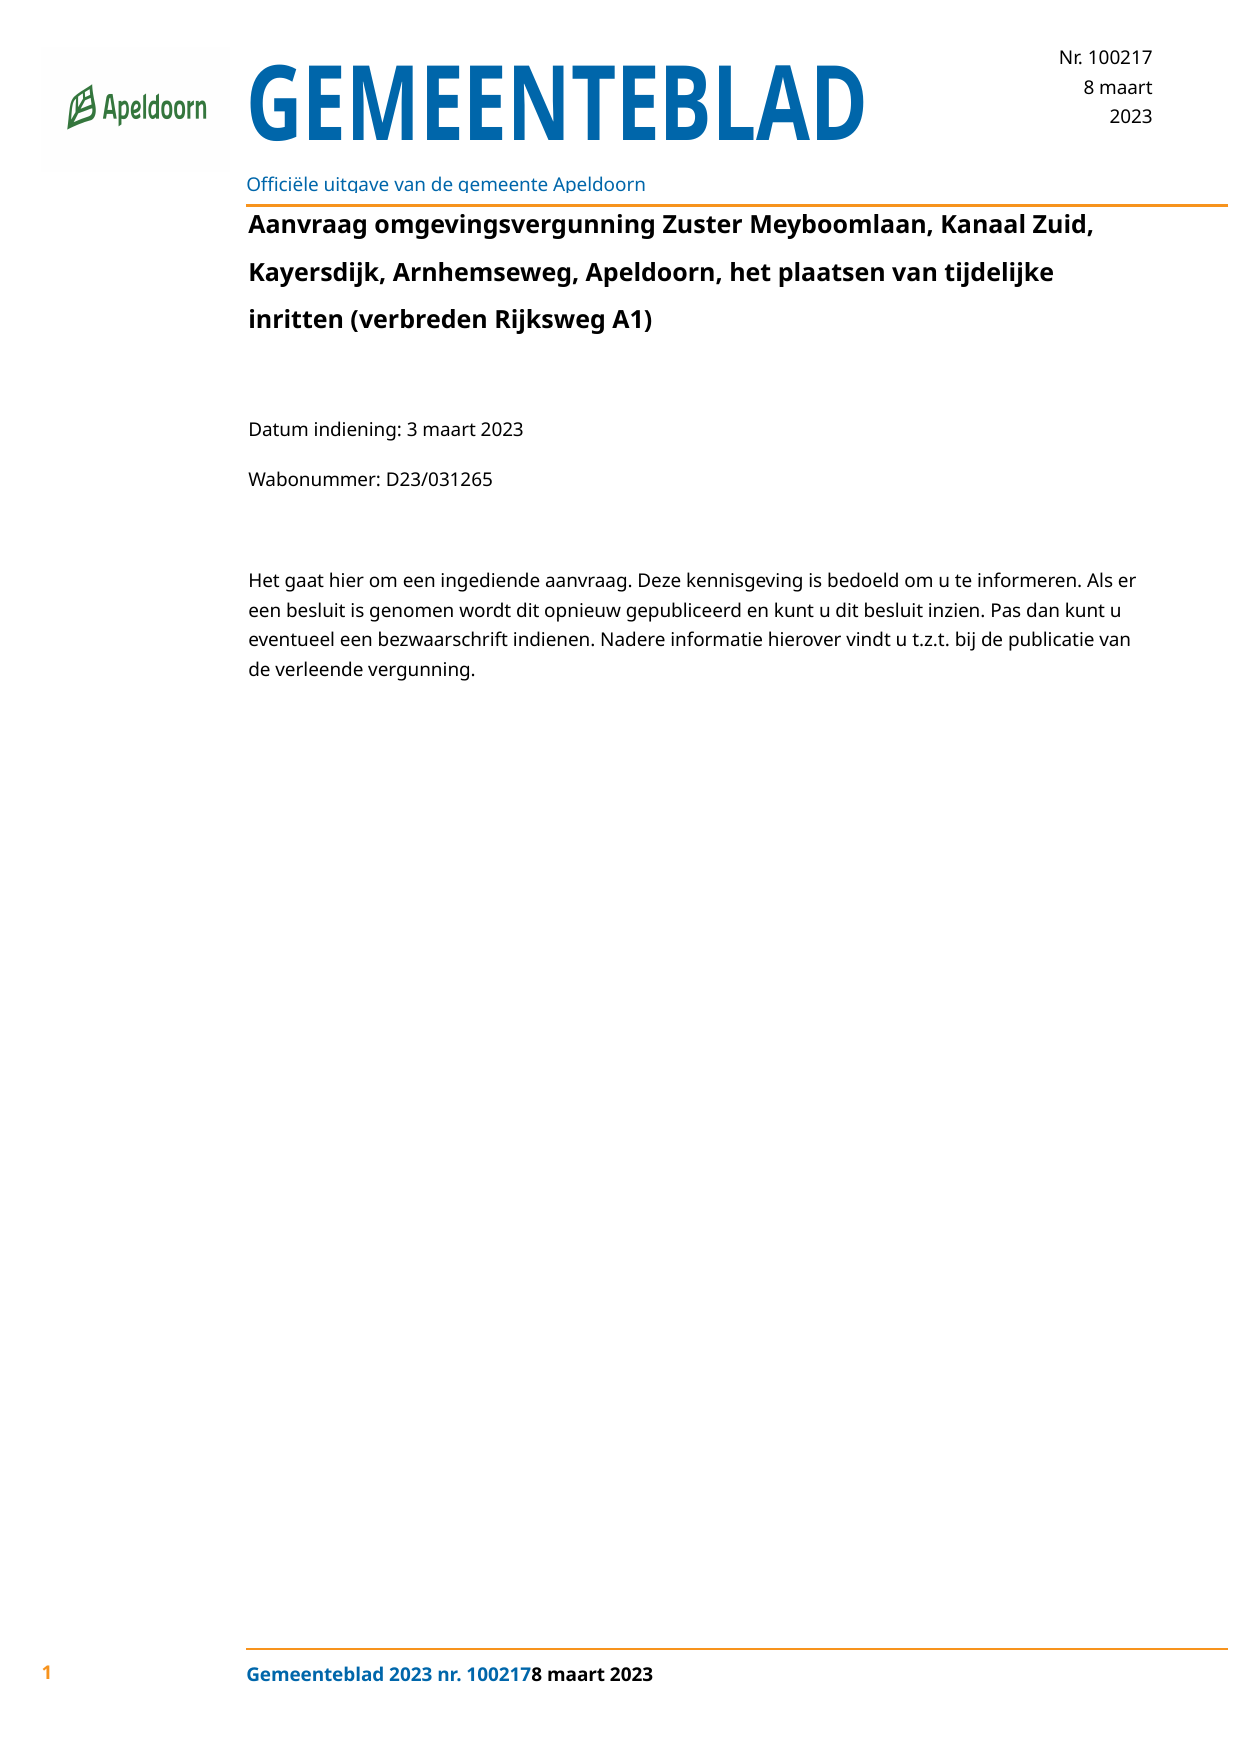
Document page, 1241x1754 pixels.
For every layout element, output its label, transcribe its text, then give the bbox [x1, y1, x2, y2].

text Wabonummer: D23/031265 [248, 466, 1152, 492]
text Het gaat hier om een ingediende aanvraag. Deze kennisgeving is bedoeld om u te informeren. Als er een besluit is genomen wordt dit opnieuw gepubliceerd en kunt u dit besluit inzien. Pas dan kunt u eventueel een bezwaarschrift indienen. Nadere informatie hierover vindt u t.z.t. bij de publicatie van de verleende vergunning. [248, 567, 1152, 682]
text Datum indiening: 3 maart 2023 [248, 416, 1152, 442]
picture [41, 47, 231, 172]
text Aanvraag omgevingsvergunning Zuster Meyboomlaan, Kanaal Zuid, Kayersdijk, Arnhemseweg, Apeldoorn, het plaatsen van tijdelijke inritten (verbreden Rijksweg A1) [248, 207, 1152, 336]
